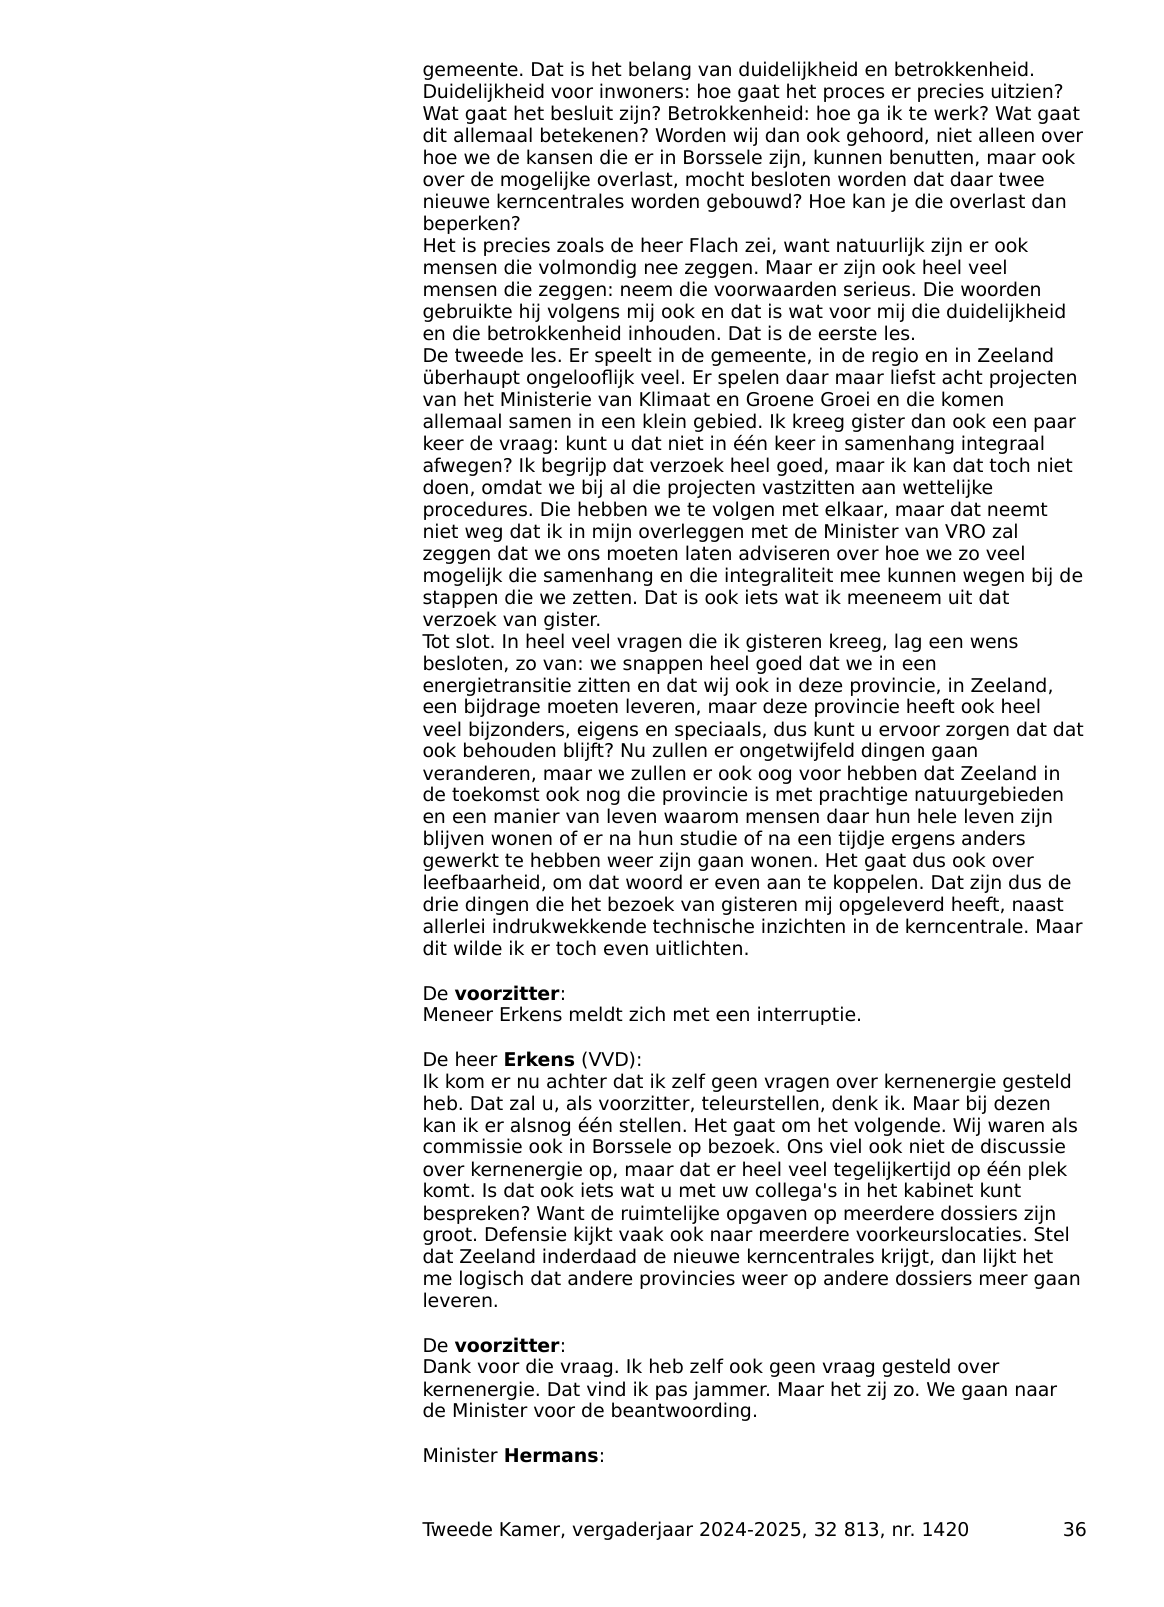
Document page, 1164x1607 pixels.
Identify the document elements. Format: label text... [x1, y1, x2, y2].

text Tot slot. In heel veel vragen die ik gisteren kreeg, lag een wens besloten, zo van: we snappen heel goed dat we in een energietransitie zitten en dat wij ook in deze provincie, in Zeeland, een bijdrage moeten leveren, maar deze provincie heeft ook heel veel bijzonders, eigens en speciaals, dus kunt u ervoor zorgen dat dat ook behouden blijft? Nu zullen er ongetwijfeld dingen gaan veranderen, maar we zullen er ook oog voor hebben dat Zeeland in de toekomst ook nog die provincie is met prachtige natuurgebieden en een manier van leven waarom mensen daar hun hele leven zijn blijven wonen of er na hun studie of na een tijdje ergens anders gewerkt te hebben weer zijn gaan wonen. Het gaat dus ook over leefbaarheid, om dat woord er even aan te koppelen. Dat zijn dus de drie dingen die het bezoek van gisteren mij opgeleverd heeft, naast allerlei indrukwekkende technische inzichten in de kerncentrale. Maar dit wilde ik er toch even uitlichten. [422, 631, 1087, 960]
text Dank voor die vraag. Ik heb zelf ook geen vraag gesteld over kernenergie. Dat vind ik pas jammer. Maar het zij zo. We gaan naar de Minister voor de beantwoording. [422, 1356, 1087, 1422]
text De voorzitter: [422, 1334, 1087, 1356]
text De voorzitter: [422, 982, 1087, 1004]
text De tweede les. Er speelt in de gemeente, in de regio en in Zeeland überhaupt ongelooflijk veel. Er spelen daar maar liefst acht projecten van het Ministerie van Klimaat en Groene Groei en die komen allemaal samen in een klein gebied. Ik kreeg gister dan ook een paar keer de vraag: kunt u dat niet in één keer in samenhang integraal afwegen? Ik begrijp dat verzoek heel goed, maar ik kan dat toch niet doen, omdat we bij al die projecten vastzitten aan wettelijke procedures. Die hebben we te volgen met elkaar, maar dat neemt niet weg dat ik in mijn overleggen met de Minister van VRO zal zeggen dat we ons moeten laten adviseren over hoe we zo veel mogelijk die samenhang en die integraliteit mee kunnen wegen bij de stappen die we zetten. Dat is ook iets wat ik meeneem uit dat verzoek van gister. [422, 345, 1087, 631]
text De heer Erkens (VVD): [422, 1048, 1087, 1071]
text Het is precies zoals de heer Flach zei, want natuurlijk zijn er ook mensen die volmondig nee zeggen. Maar er zijn ook heel veel mensen die zeggen: neem die voorwaarden serieus. Die woorden gebruikte hij volgens mij ook en dat is wat voor mij die duidelijkheid en die betrokkenheid inhouden. Dat is de eerste les. [422, 235, 1087, 345]
text Meneer Erkens meldt zich met een interruptie. [422, 1004, 1087, 1026]
text Minister Hermans: [422, 1444, 1087, 1467]
text Ik kom er nu achter dat ik zelf geen vragen over kernenergie gesteld heb. Dat zal u, als voorzitter, teleurstellen, denk ik. Maar bij dezen kan ik er alsnog één stellen. Het gaat om het volgende. Wij waren als commissie ook in Borssele op bezoek. Ons viel ook niet de discussie over kernenergie op, maar dat er heel veel tegelijkertijd op één plek komt. Is dat ook iets wat u met uw collega's in het kabinet kunt bespreken? Want de ruimtelijke opgaven op meerdere dossiers zijn groot. Defensie kijkt vaak ook naar meerdere voorkeurslocaties. Stel dat Zeeland inderdaad de nieuwe kerncentrales krijgt, dan lijkt het me logisch dat andere provincies weer op andere dossiers meer gaan leveren. [422, 1071, 1087, 1312]
text gemeente. Dat is het belang van duidelijkheid en betrokkenheid. Duidelijkheid voor inwoners: hoe gaat het proces er precies uitzien? Wat gaat het besluit zijn? Betrokkenheid: hoe ga ik te werk? Wat gaat dit allemaal betekenen? Worden wij dan ook gehoord, niet alleen over hoe we de kansen die er in Borssele zijn, kunnen benutten, maar ook over de mogelijke overlast, mocht besloten worden dat daar twee nieuwe kerncentrales worden gebouwd? Hoe kan je die overlast dan beperken? [422, 59, 1087, 235]
